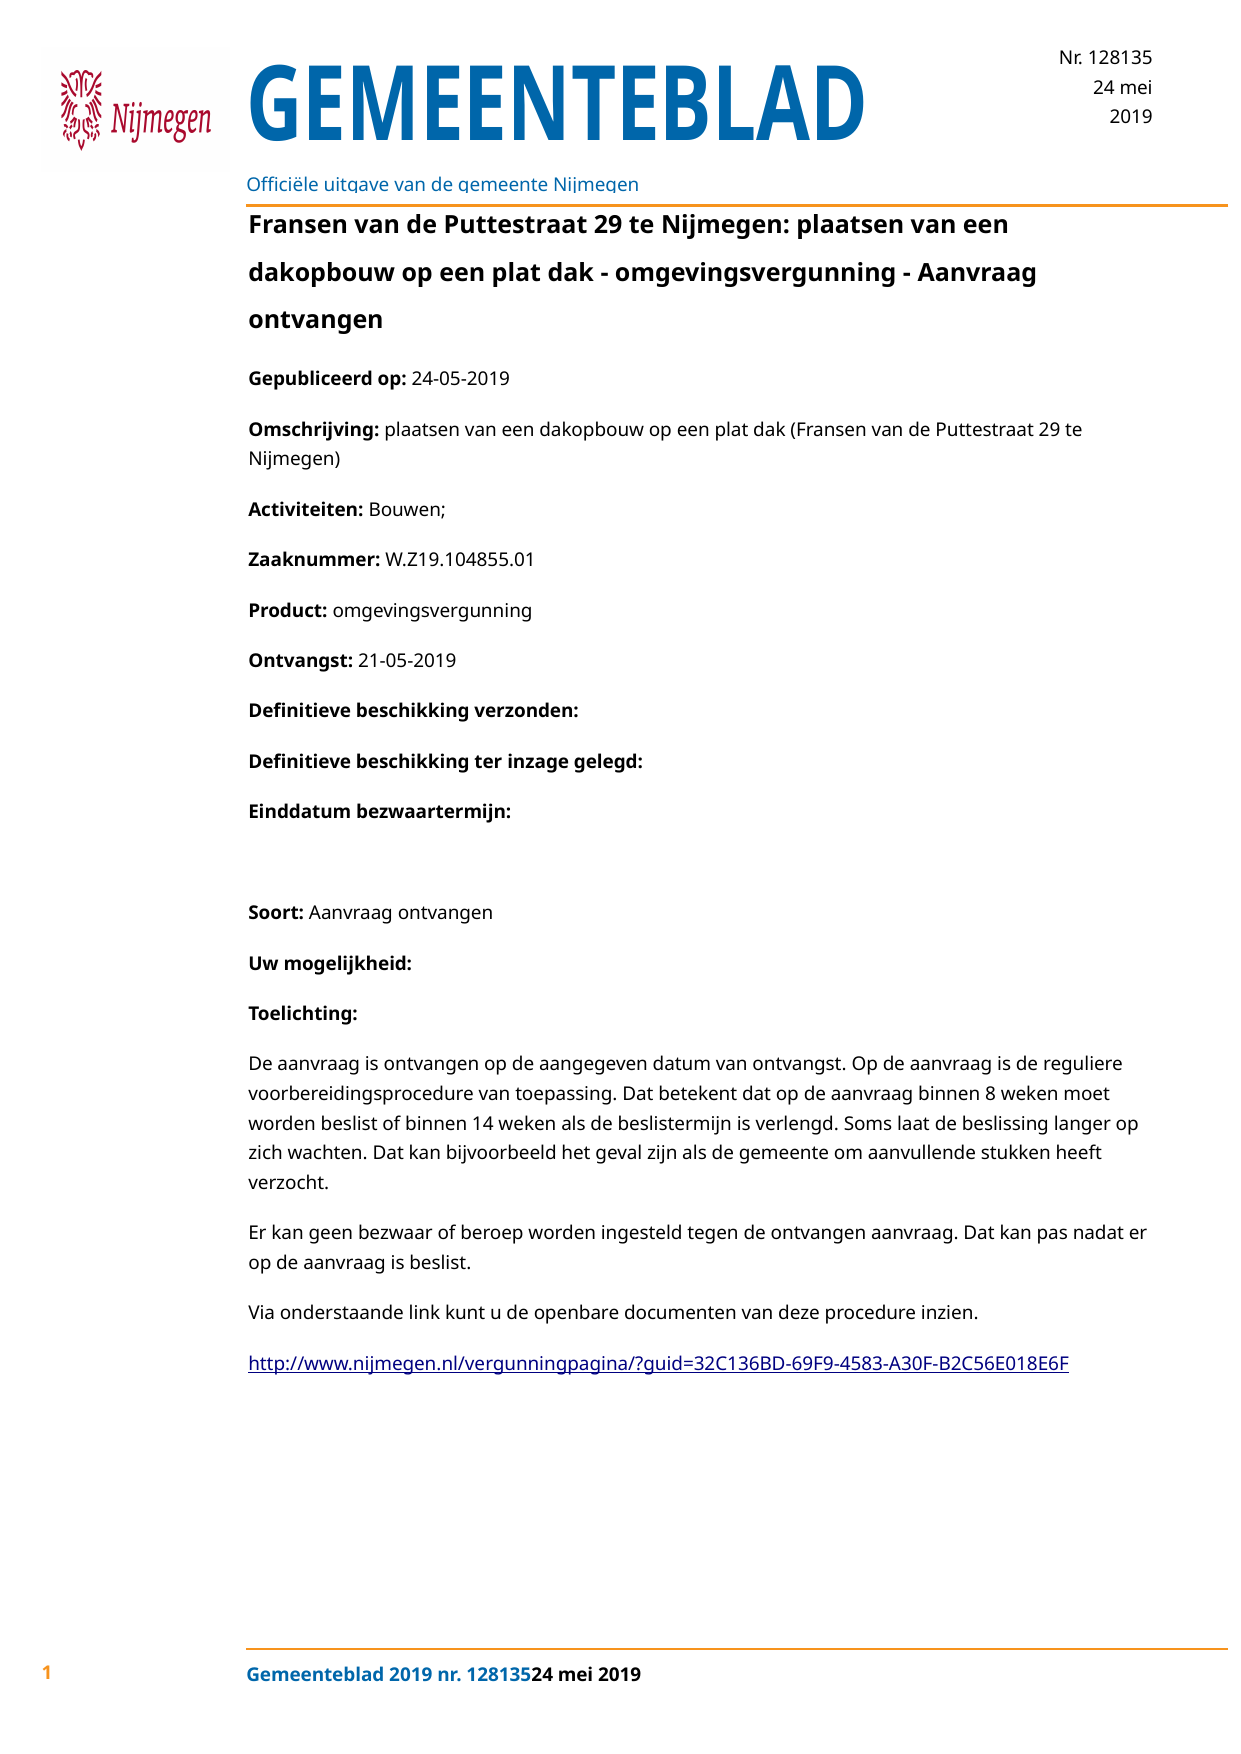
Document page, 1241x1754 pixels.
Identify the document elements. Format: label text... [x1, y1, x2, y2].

text Gepubliceerd op: 24-05-2019 [248, 366, 1152, 391]
text Zaaknummer: W.Z19.104855.01 [248, 546, 1152, 572]
text Ontvangst: 21-05-2019 [248, 647, 1152, 673]
text Er kan geen bezwaar of beroep worden ingesteld tegen de ontvangen aanvraag. Dat kan pas nadat er op de aanvraag is beslist. [248, 1219, 1152, 1274]
text Fransen van de Puttestraat 29 te Nijmegen: plaatsen van een dakopbouw op een plat dak - omgevingsvergunning - Aanvraag ontvangen [248, 207, 1152, 336]
text Via onderstaande link kunt u de openbare documenten van deze procedure inzien. [248, 1299, 1152, 1325]
text Definitieve beschikking ter inzage gelegd: [248, 748, 1152, 774]
picture [41, 47, 231, 172]
text Uw mogelijkheid: [248, 950, 1152, 975]
text De aanvraag is ontvangen op de aangegeven datum van ontvangst. Op de aanvraag is de reguliere voorbereidingsprocedure van toepassing. Dat betekent dat op de aanvraag binnen 8 weken moet worden beslist of binnen 14 weken als de beslistermijn is verlengd. Soms laat de beslissing langer op zich wachten. Dat kan bijvoorbeeld het geval zijn als de gemeente om aanvullende stukken heeft verzocht. [248, 1051, 1152, 1194]
text http://www.nijmegen.nl/vergunningpagina/?guid=32C136BD-69F9-4583-A30F-B2C56E018E6F [248, 1350, 1152, 1375]
text Einddatum bezwaartermijn: [248, 798, 1152, 824]
text Product: omgevingsvergunning [248, 597, 1152, 622]
text Activiteiten: Bouwen; [248, 496, 1152, 522]
text Definitieve beschikking verzonden: [248, 698, 1152, 723]
text Toelichting: [248, 1000, 1152, 1026]
text Omschrijving: plaatsen van een dakopbouw op een plat dak (Fransen van de Puttestraat 29 te Nijmegen) [248, 416, 1152, 471]
text Soort: Aanvraag ontvangen [248, 899, 1152, 925]
